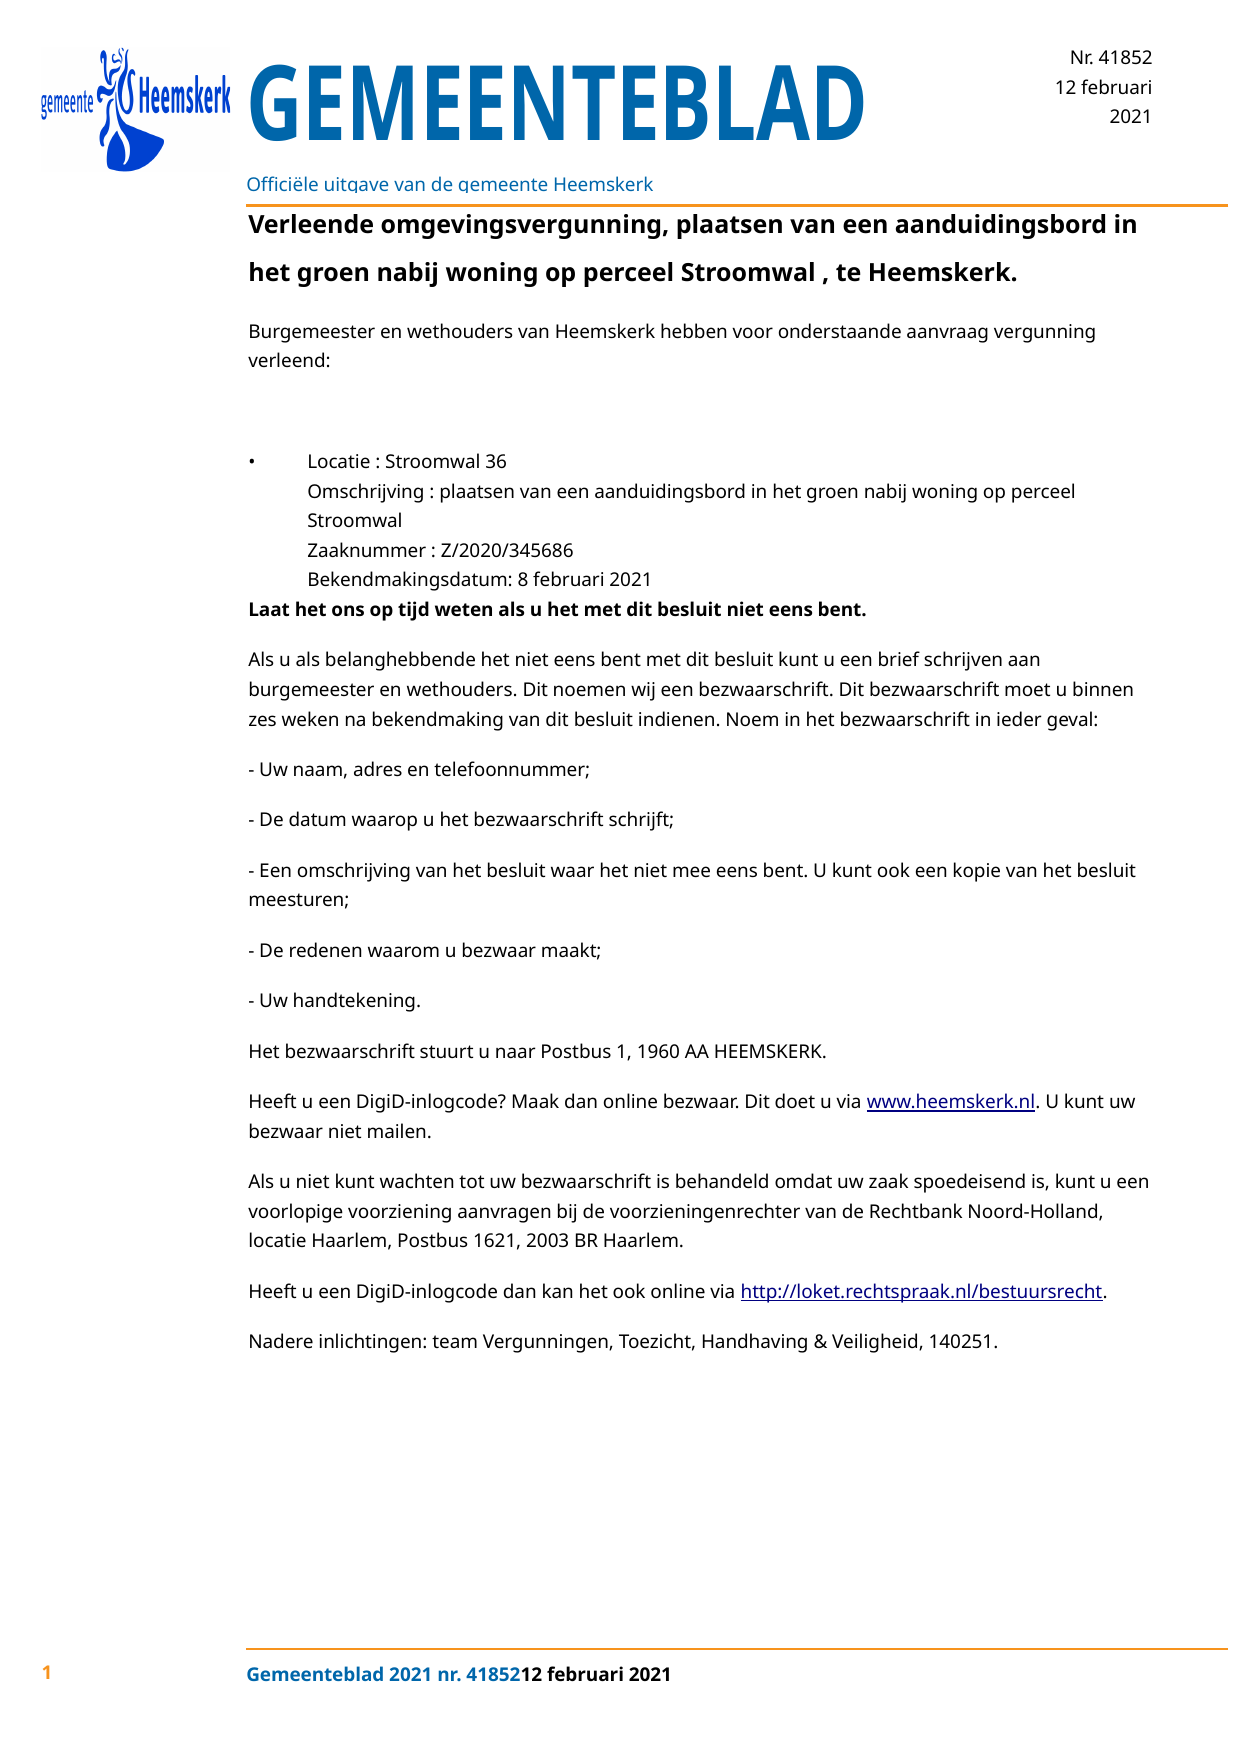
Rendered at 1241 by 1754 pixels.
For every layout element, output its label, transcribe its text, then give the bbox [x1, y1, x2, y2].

text Verleende omgevingsvergunning, plaatsen van een aanduidingsbord in het groen nabij woning op perceel Stroomwal , te Heemskerk. [248, 207, 1152, 288]
list Bekendmakingsdatum: 8 februari 2021 [248, 567, 1152, 592]
text Het bezwaarschrift stuurt u naar Postbus 1, 1960 AA HEEMSKERK. [248, 1038, 1152, 1064]
text Als u niet kunt wachten tot uw bezwaarschrift is behandeld omdat uw zaak spoedeisend is, kunt u een voorlopige voorziening aanvragen bij de voorzieningenrechter van de Rechtbank Noord-Holland, locatie Haarlem, Postbus 1621, 2003 BR Haarlem. [248, 1168, 1152, 1253]
text - Uw handtekening. [248, 987, 1152, 1013]
list Locatie : Stroomwal 36 [248, 448, 1152, 474]
text Heeft u een DigiD-inlogcode dan kan het ook online via http://loket.rechtspraak.nl/bestuursrecht. [248, 1278, 1152, 1304]
text Nadere inlichtingen: team Vergunningen, Toezicht, Handhaving & Veiligheid, 140251. [248, 1328, 1152, 1354]
text Heeft u een DigiD-inlogcode? Maak dan online bezwaar. Dit doet u via www.heemskerk.nl. U kunt uw bezwaar niet mailen. [248, 1088, 1152, 1144]
picture [41, 47, 231, 172]
text - Een omschrijving van het besluit waar het niet mee eens bent. U kunt ook een kopie van het besluit meesturen; [248, 857, 1152, 912]
text - De redenen waarom u bezwaar maakt; [248, 937, 1152, 963]
list Omschrijving : plaatsen van een aanduidingsbord in het groen nabij woning op perceel Stroomwal [248, 478, 1152, 533]
text Burgemeester en wethouders van Heemskerk hebben voor onderstaande aanvraag vergunning verleend: [248, 318, 1152, 373]
list Zaaknummer : Z/2020/345686 [248, 537, 1152, 563]
text Laat het ons op tijd weten als u het met dit besluit niet eens bent. [248, 596, 1152, 622]
text - Uw naam, adres en telefoonnummer; [248, 756, 1152, 782]
text Als u als belanghebbende het niet eens bent met dit besluit kunt u een brief schrijven aan burgemeester en wethouders. Dit noemen wij een bezwaarschrift. Dit bezwaarschrift moet u binnen zes weken na bekendmaking van dit besluit indienen. Noem in het bezwaarschrift in ieder geval: [248, 647, 1152, 732]
text - De datum waarop u het bezwaarschrift schrijft; [248, 807, 1152, 832]
